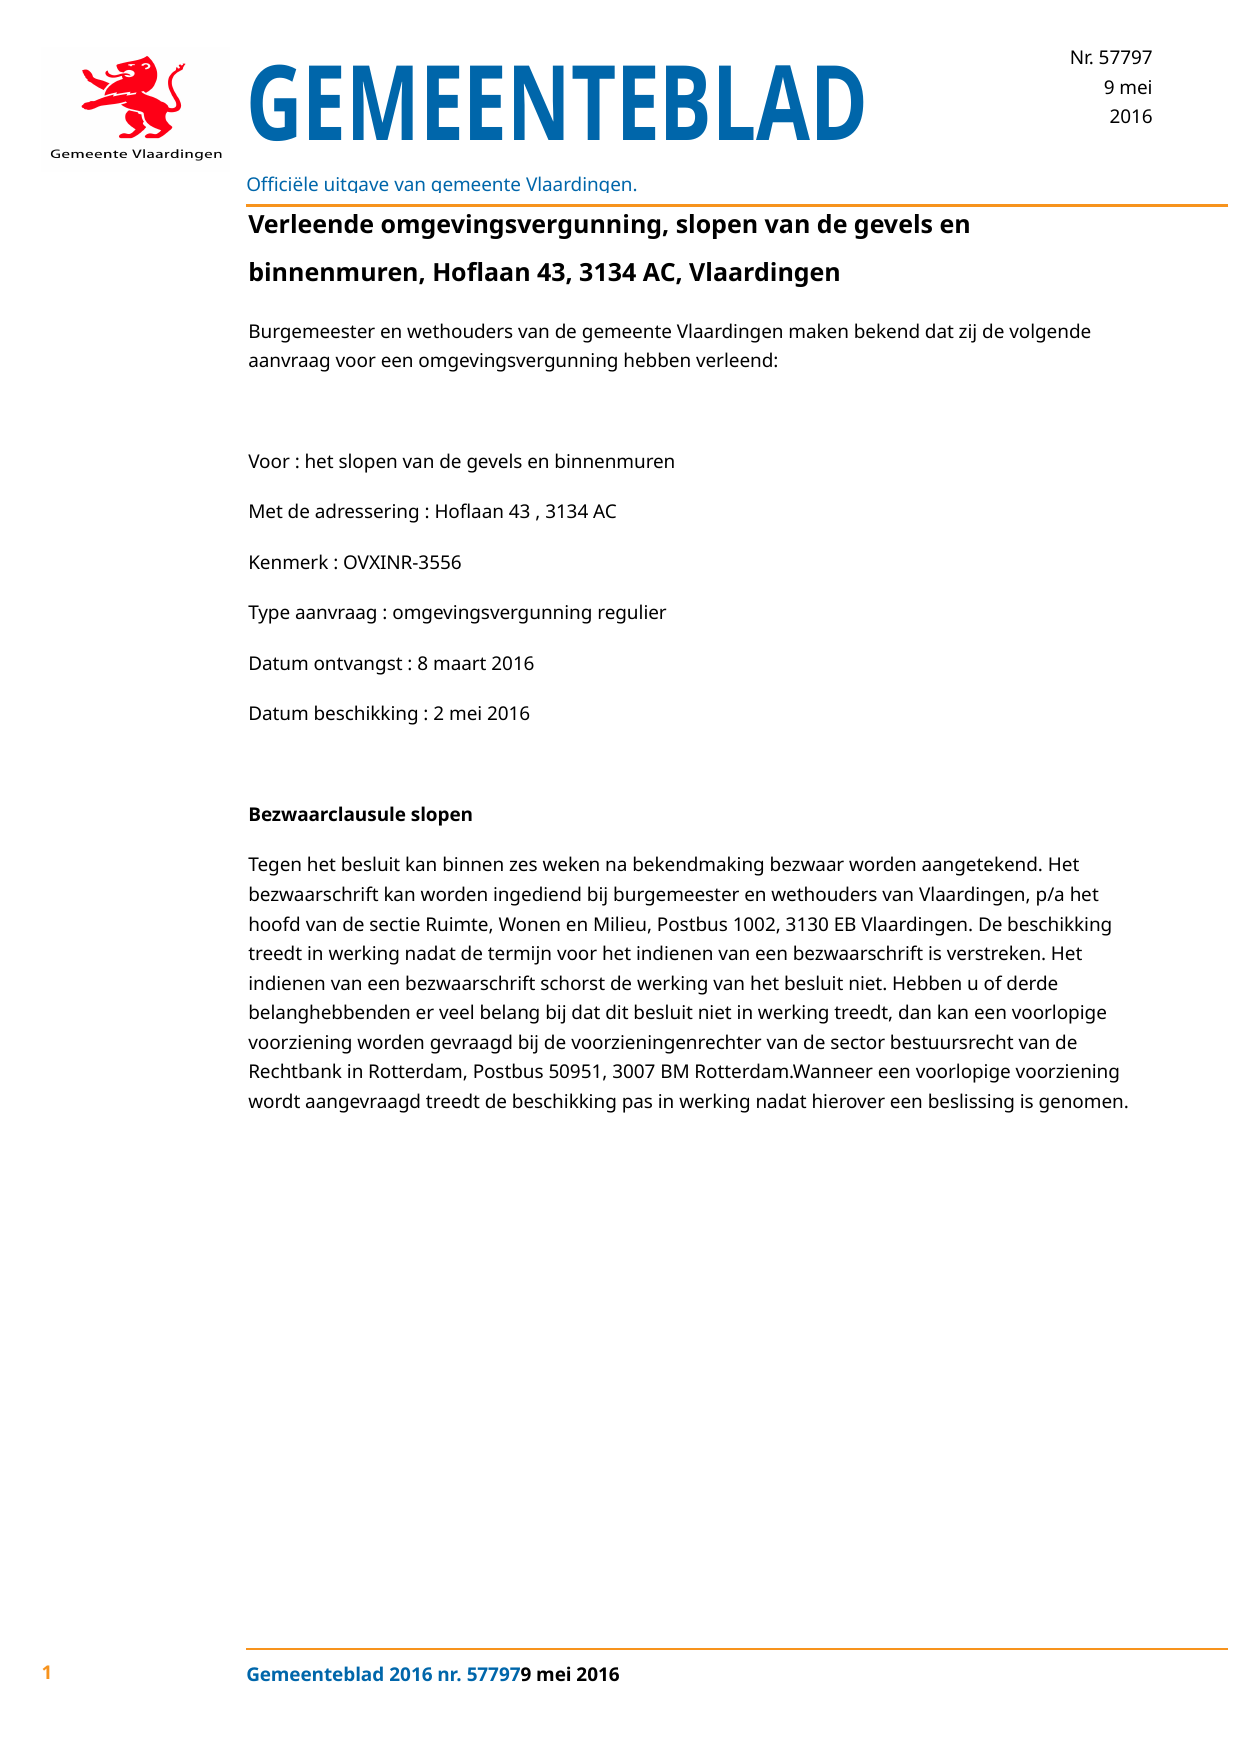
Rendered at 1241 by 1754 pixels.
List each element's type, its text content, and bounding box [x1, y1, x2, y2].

text Verleende omgevingsvergunning, slopen van de gevels en binnenmuren, Hoflaan 43, 3134 AC, Vlaardingen [248, 207, 1152, 288]
text Tegen het besluit kan binnen zes weken na bekendmaking bezwaar worden aangetekend. Het bezwaarschrift kan worden ingediend bij burgemeester en wethouders van Vlaardingen, p/a het hoofd van de sectie Ruimte, Wonen en Milieu, Postbus 1002, 3130 EB Vlaardingen. De beschikking treedt in werking nadat de termijn voor het indienen van een bezwaarschrift is verstreken. Het indienen van een bezwaarschrift schorst de werking van het besluit niet. Hebben u of derde belanghebbenden er veel belang bij dat dit besluit niet in werking treedt, dan kan een voorlopige voorziening worden gevraagd bij de voorzieningenrechter van de sector bestuursrecht van de Rechtbank in Rotterdam, Postbus 50951, 3007 BM Rotterdam.Wanneer een voorlopige voorziening wordt aangevraagd treedt de beschikking pas in werking nadat hierover een beslissing is genomen. [248, 852, 1152, 1114]
text Datum ontvangst : 8 maart 2016 [248, 650, 1152, 676]
text Voor : het slopen van de gevels en binnenmuren [248, 448, 1152, 474]
text Kenmerk : OVXINR-3556 [248, 549, 1152, 575]
text Burgemeester en wethouders van de gemeente Vlaardingen maken bekend dat zij de volgende aanvraag voor een omgevingsvergunning hebben verleend: [248, 318, 1152, 373]
text Type aanvraag : omgevingsvergunning regulier [248, 599, 1152, 625]
text Datum beschikking : 2 mei 2016 [248, 700, 1152, 726]
picture [41, 47, 231, 172]
text Met de adressering : Hoflaan 43 , 3134 AC [248, 499, 1152, 524]
text Bezwaarclausule slopen [248, 801, 1152, 827]
